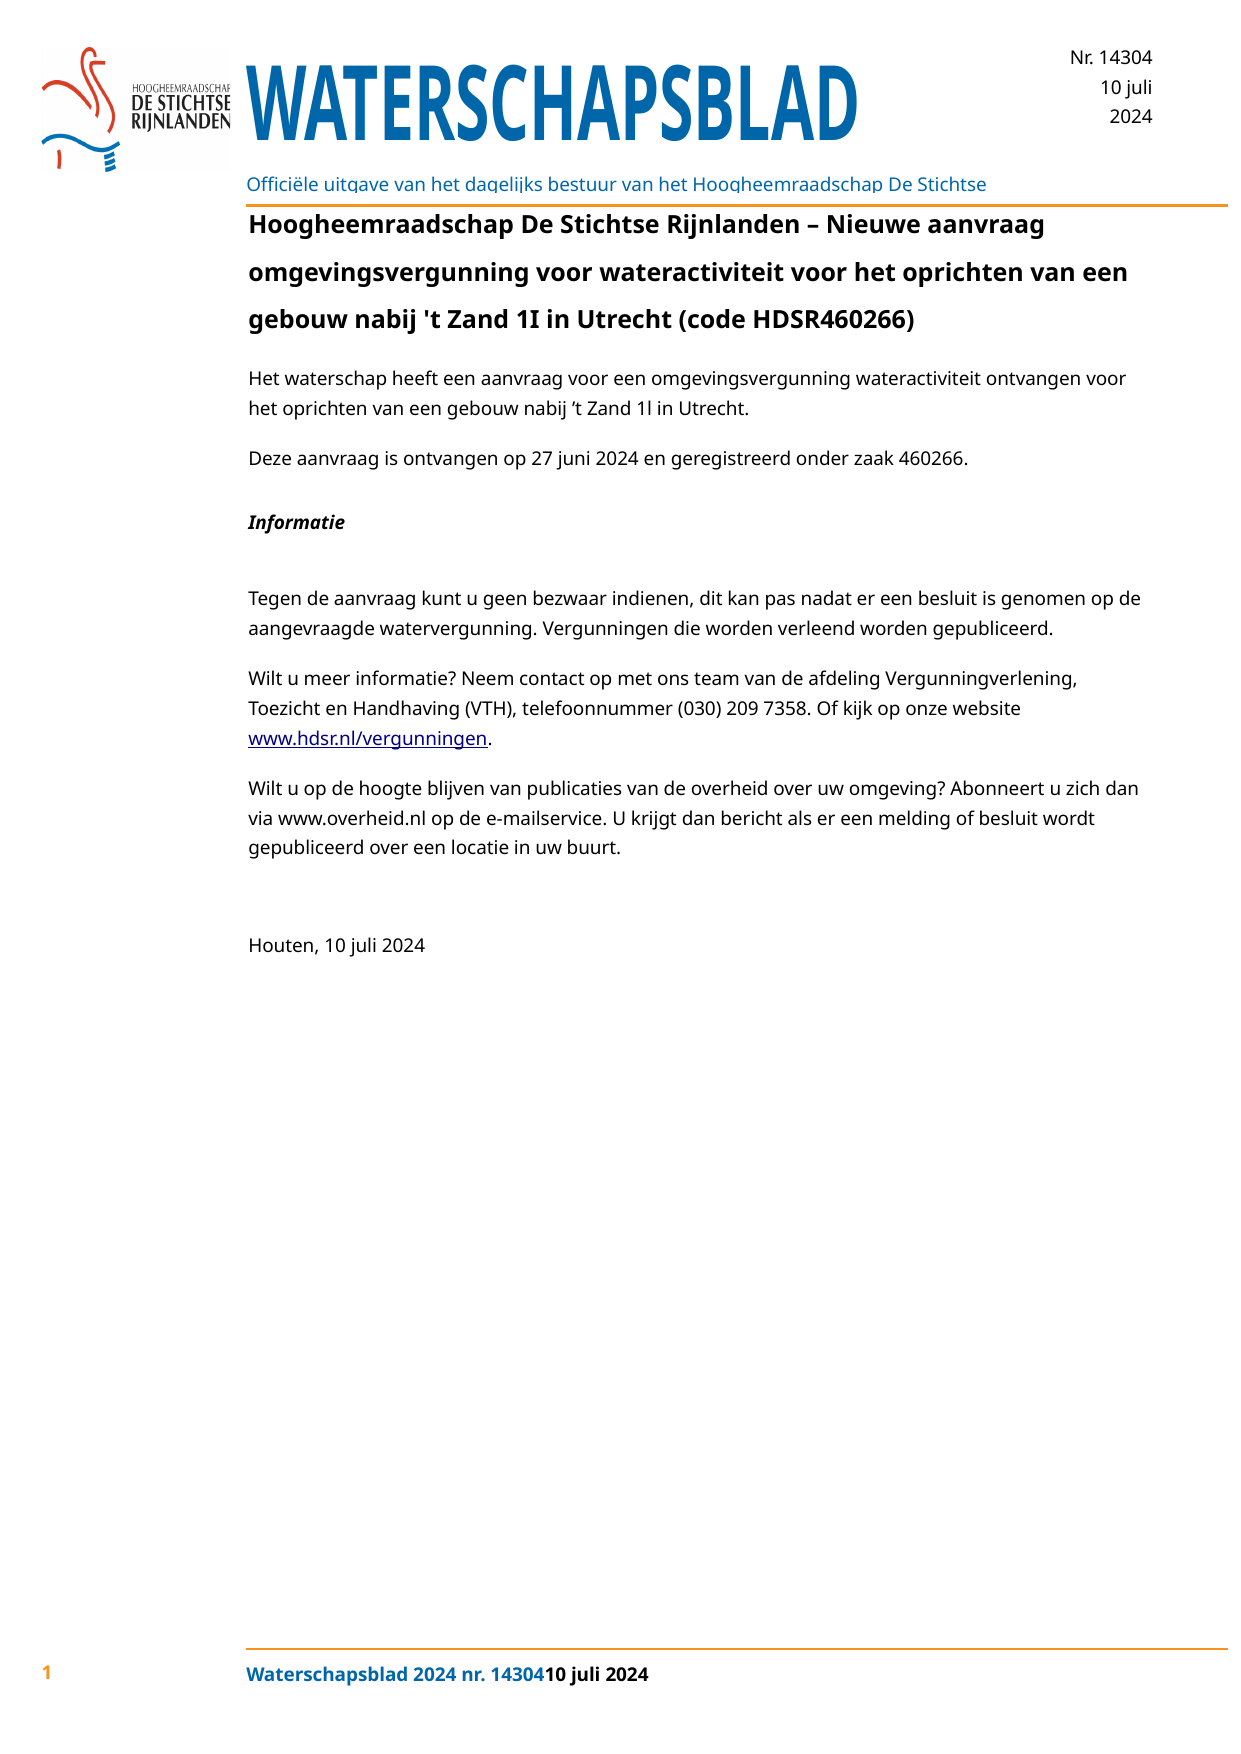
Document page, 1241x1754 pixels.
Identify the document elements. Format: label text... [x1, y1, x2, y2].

text Informatie [248, 509, 1152, 535]
text Het waterschap heeft een aanvraag voor een omgevingsvergunning wateractiviteit ontvangen voor het oprichten van een gebouw nabij ’t Zand 1l in Utrecht. [248, 366, 1152, 421]
text Hoogheemraadschap De Stichtse Rijnlanden – Nieuwe aanvraag omgevingsvergunning voor wateractiviteit voor het oprichten van een gebouw nabij 't Zand 1I in Utrecht (code HDSR460266) [248, 207, 1152, 336]
text Tegen de aanvraag kunt u geen bezwaar indienen, dit kan pas nadat er een besluit is genomen op de aangevraagde watervergunning. Vergunningen die worden verleend worden gepubliceerd. [248, 586, 1152, 641]
text Wilt u op de hoogte blijven van publicaties van de overheid over uw omgeving? Abonneert u zich dan via www.overheid.nl op de e-mailservice. U krijgt dan bericht als er een melding of besluit wordt gepubliceerd over een locatie in uw buurt. [248, 775, 1152, 860]
picture [41, 47, 231, 172]
text Deze aanvraag is ontvangen op 27 juni 2024 en geregistreerd onder zaak 460266. [248, 446, 1152, 471]
text Wilt u meer informatie? Neem contact op met ons team van de afdeling Vergunningverlening, Toezicht en Handhaving (VTH), telefoonnummer (030) 209 7358. Of kijk op onze website www.hdsr.nl/vergunningen. [248, 666, 1152, 751]
text Houten, 10 juli 2024 [248, 933, 1152, 958]
